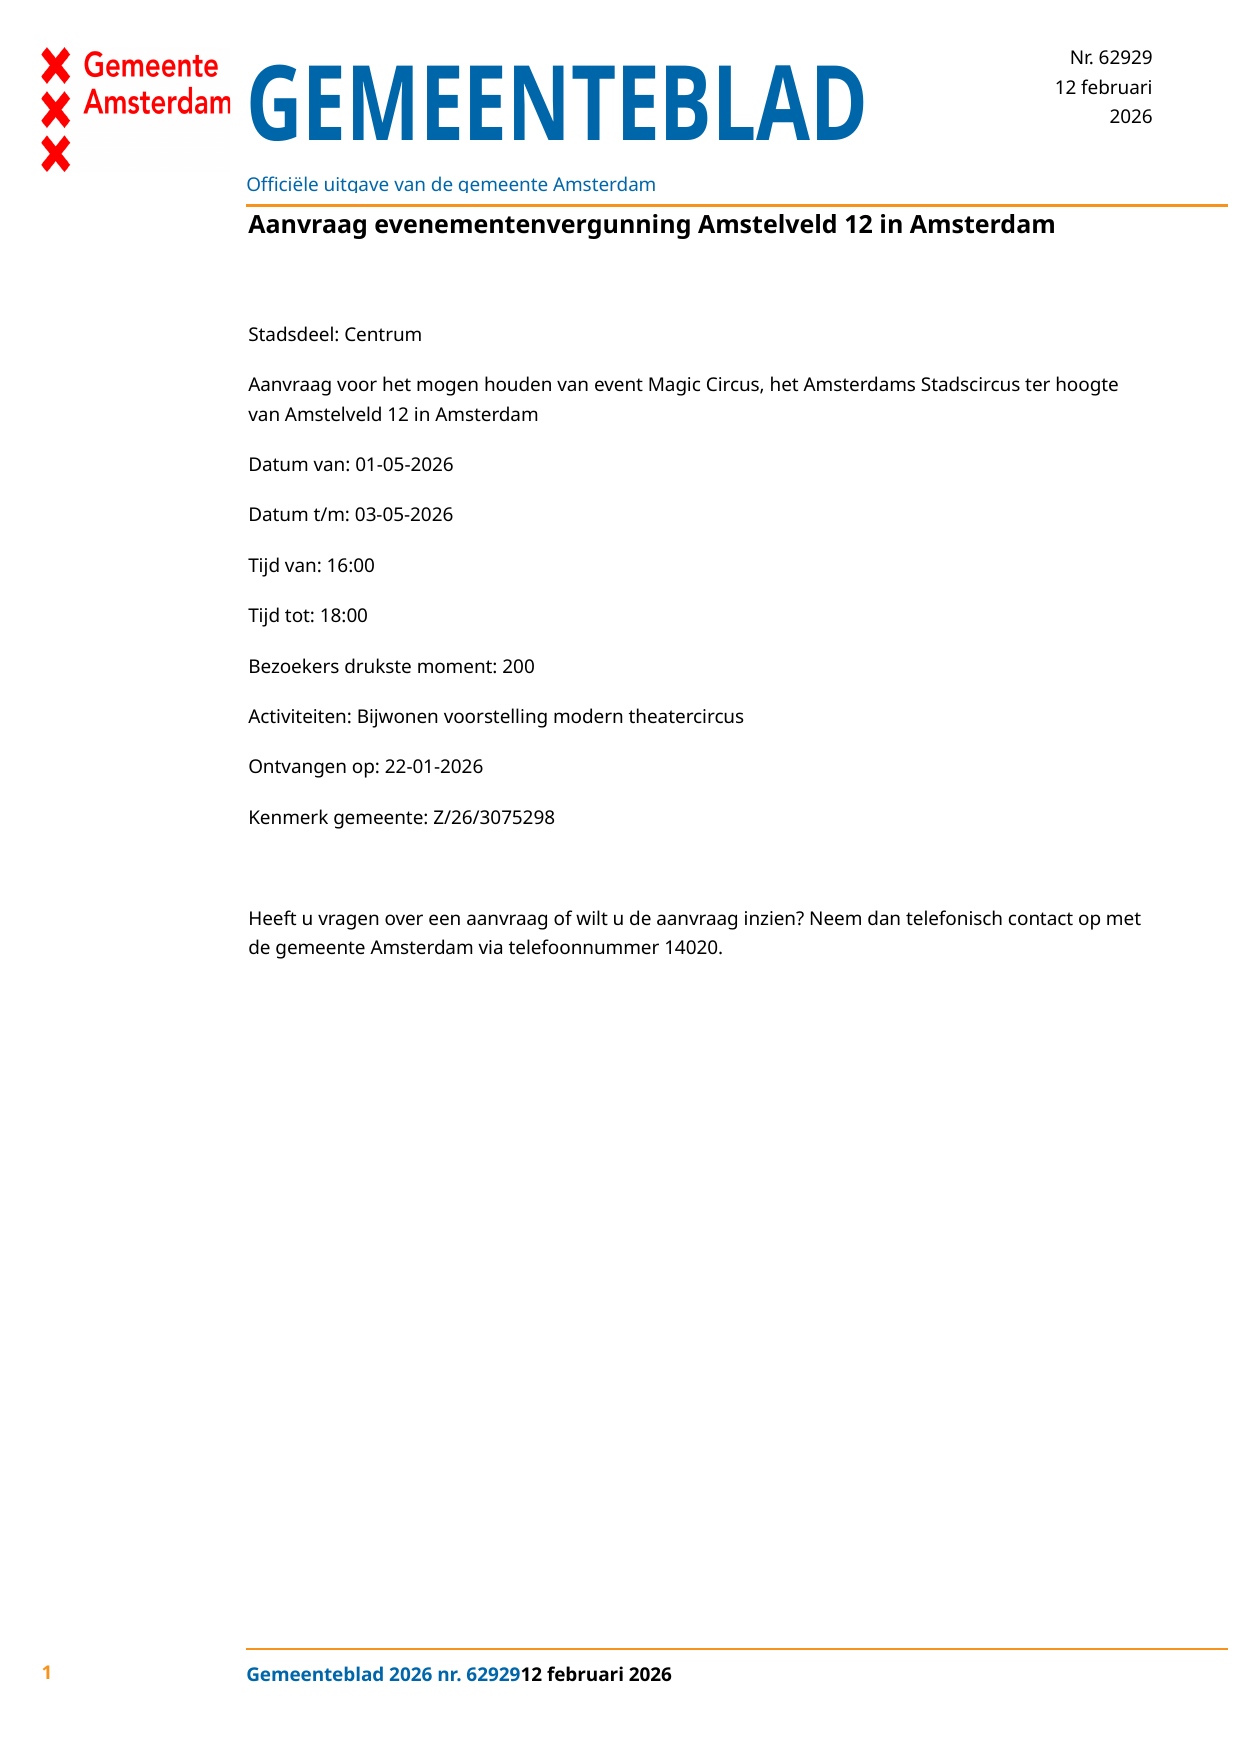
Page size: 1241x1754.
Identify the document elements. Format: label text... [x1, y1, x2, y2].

text Ontvangen op: 22-01-2026 [248, 754, 1152, 779]
text Bezoekers drukste moment: 200 [248, 653, 1152, 678]
text Heeft u vragen over een aanvraag of wilt u de aanvraag inzien? Neem dan telefonisch contact op met de gemeente Amsterdam via telefoonnummer 14020. [248, 905, 1152, 960]
text Kenmerk gemeente: Z/26/3075298 [248, 804, 1152, 830]
text Datum van: 01-05-2026 [248, 451, 1152, 477]
picture [41, 47, 231, 172]
text Stadsdeel: Centrum [248, 321, 1152, 346]
text Aanvraag voor het mogen houden van event Magic Circus, het Amsterdams Stadscircus ter hoogte van Amstelveld 12 in Amsterdam [248, 371, 1152, 426]
text Activiteiten: Bijwonen voorstelling modern theatercircus [248, 703, 1152, 729]
text Aanvraag evenementenvergunning Amstelveld 12 in Amsterdam [248, 207, 1152, 241]
text Tijd tot: 18:00 [248, 602, 1152, 628]
text Tijd van: 16:00 [248, 552, 1152, 578]
text Datum t/m: 03-05-2026 [248, 502, 1152, 527]
